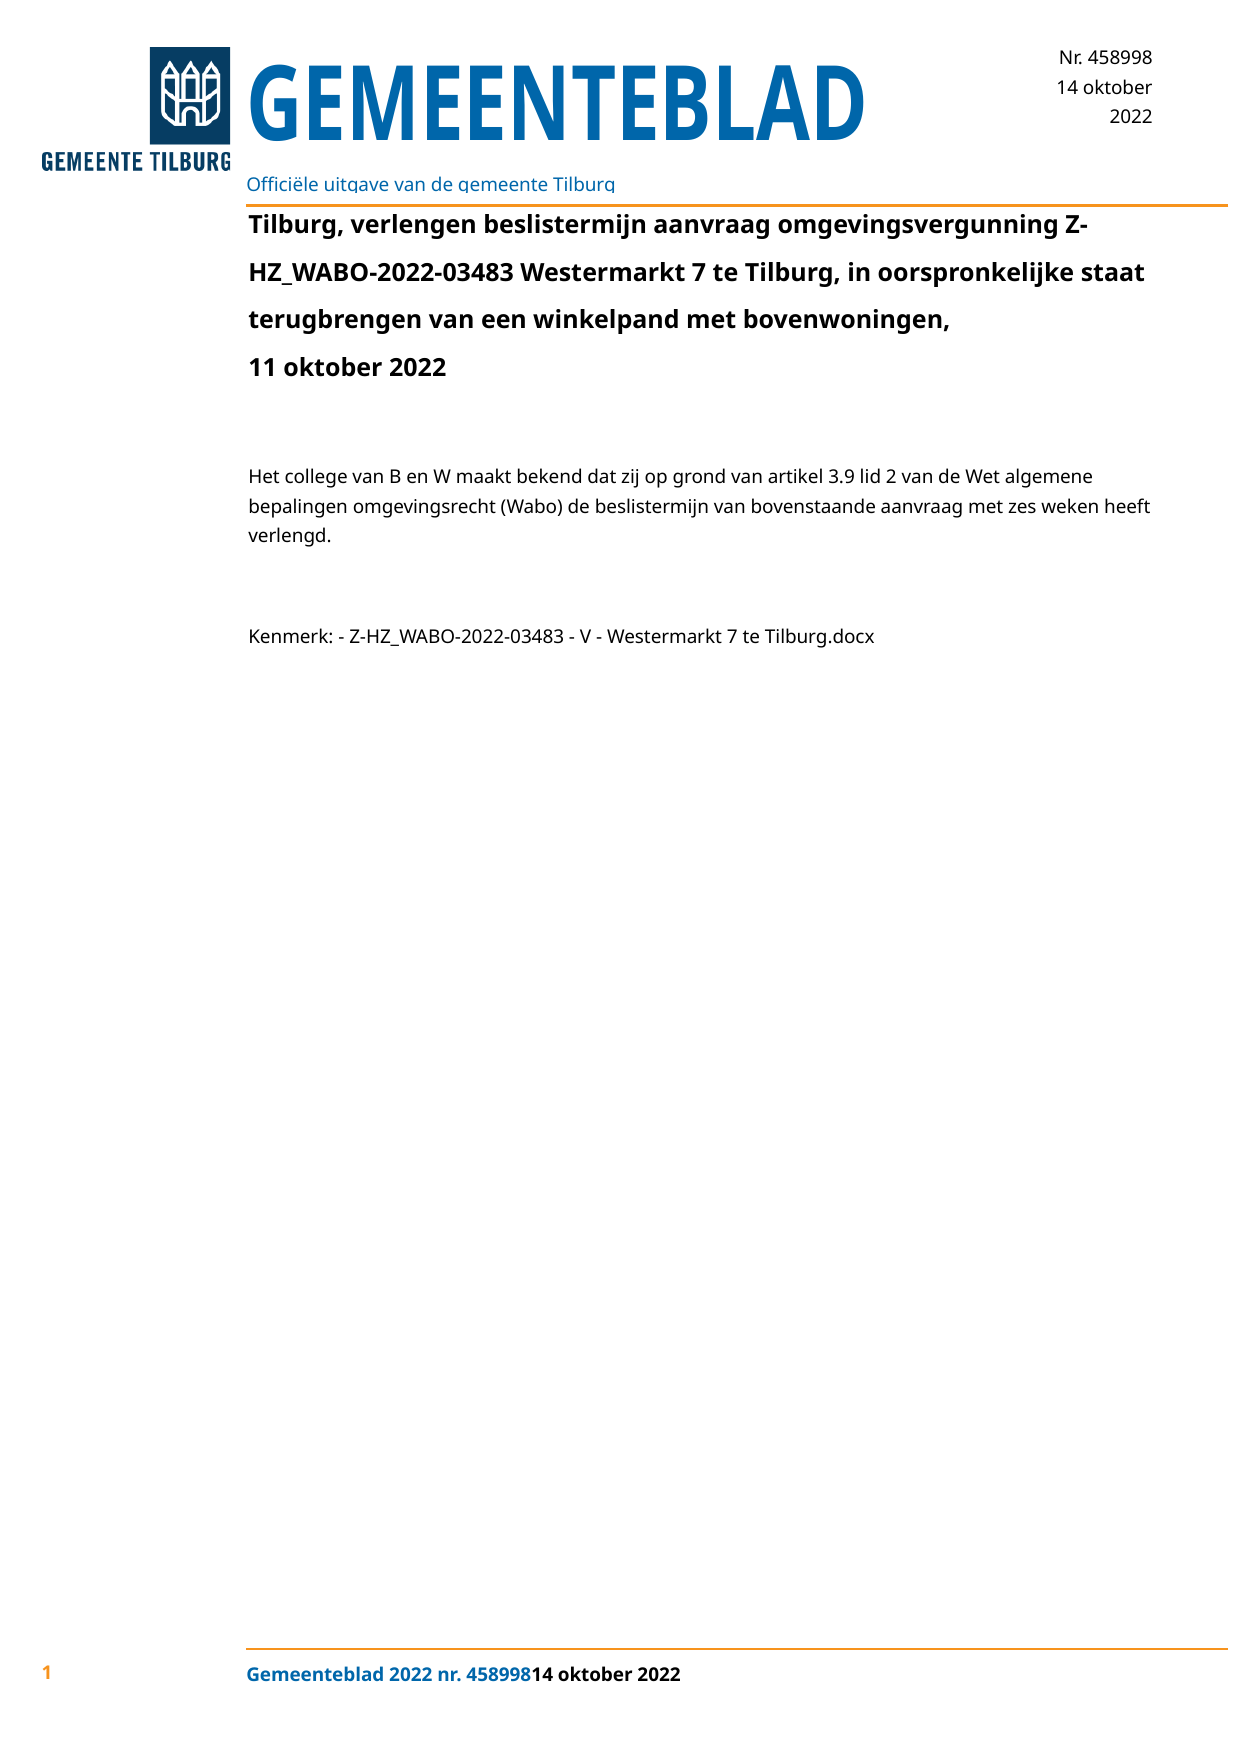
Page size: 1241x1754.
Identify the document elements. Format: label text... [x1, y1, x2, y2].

picture [41, 47, 231, 172]
text Tilburg, verlengen beslistermijn aanvraag omgevingsvergunning Z-HZ_WABO-2022-03483 Westermarkt 7 te Tilburg, in oorspronkelijke staat terugbrengen van een winkelpand met bovenwoningen, 11 oktober 2022 [248, 207, 1152, 384]
text Kenmerk: - Z-HZ_WABO-2022-03483 - V - Westermarkt 7 te Tilburg.docx [248, 623, 1152, 649]
text Het college van B en W maakt bekend dat zij op grond van artikel 3.9 lid 2 van de Wet algemene bepalingen omgevingsrecht (Wabo) de beslistermijn van bovenstaande aanvraag met zes weken heeft verlengd. [248, 463, 1152, 548]
